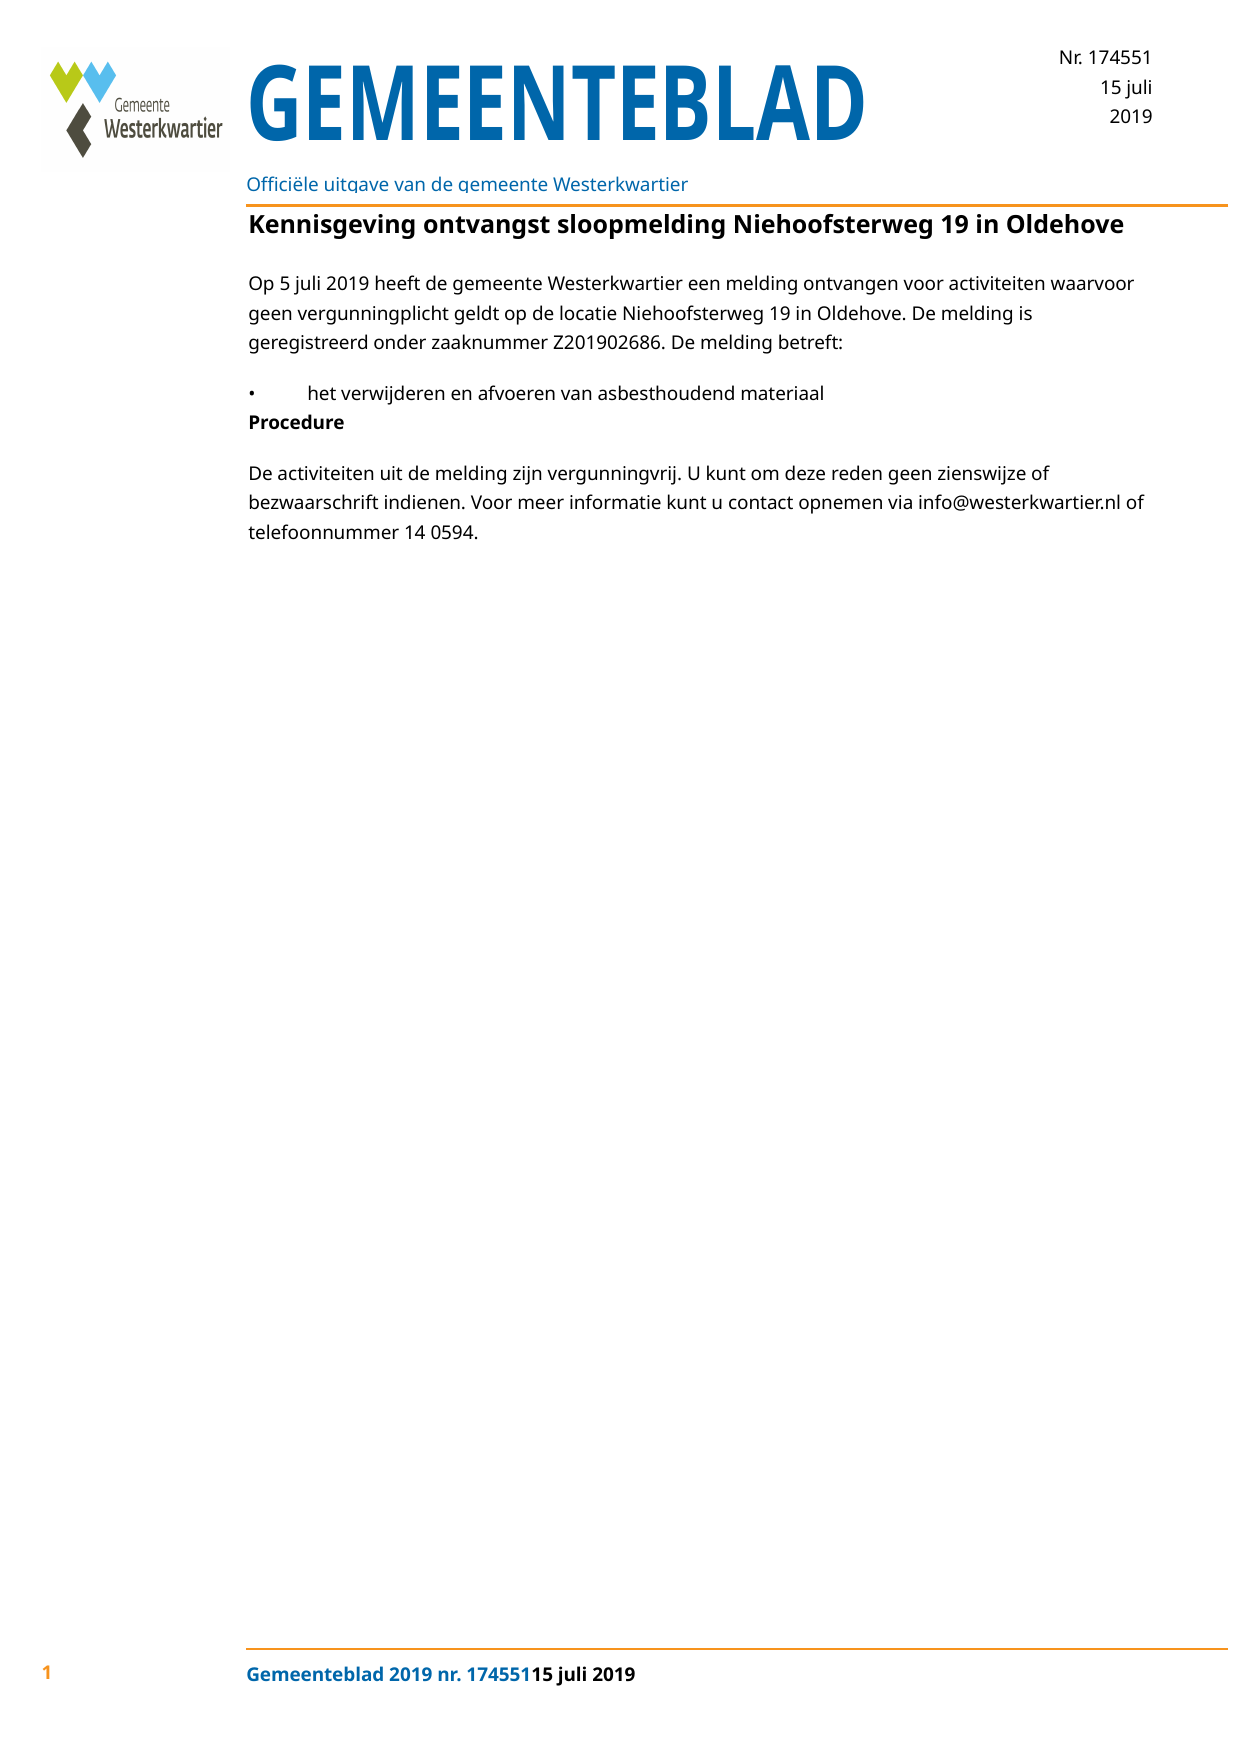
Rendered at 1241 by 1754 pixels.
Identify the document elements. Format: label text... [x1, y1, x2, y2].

text Procedure [248, 409, 1152, 435]
list het verwijderen en afvoeren van asbesthoudend materiaal [248, 380, 1152, 406]
text Kennisgeving ontvangst sloopmelding Niehoofsterweg 19 in Oldehove [248, 207, 1152, 241]
text Op 5 juli 2019 heeft de gemeente Westerkwartier een melding ontvangen voor activiteiten waarvoor geen vergunningplicht geldt op de locatie Niehoofsterweg 19 in Oldehove. De melding is geregistreerd onder zaaknummer Z201902686. De melding betreft: [248, 270, 1152, 355]
picture [41, 47, 231, 172]
text De activiteiten uit de melding zijn vergunningvrij. U kunt om deze reden geen zienswijze of bezwaarschrift indienen. Voor meer informatie kunt u contact opnemen via info@westerkwartier.nl of telefoonnummer 14 0594. [248, 460, 1152, 545]
